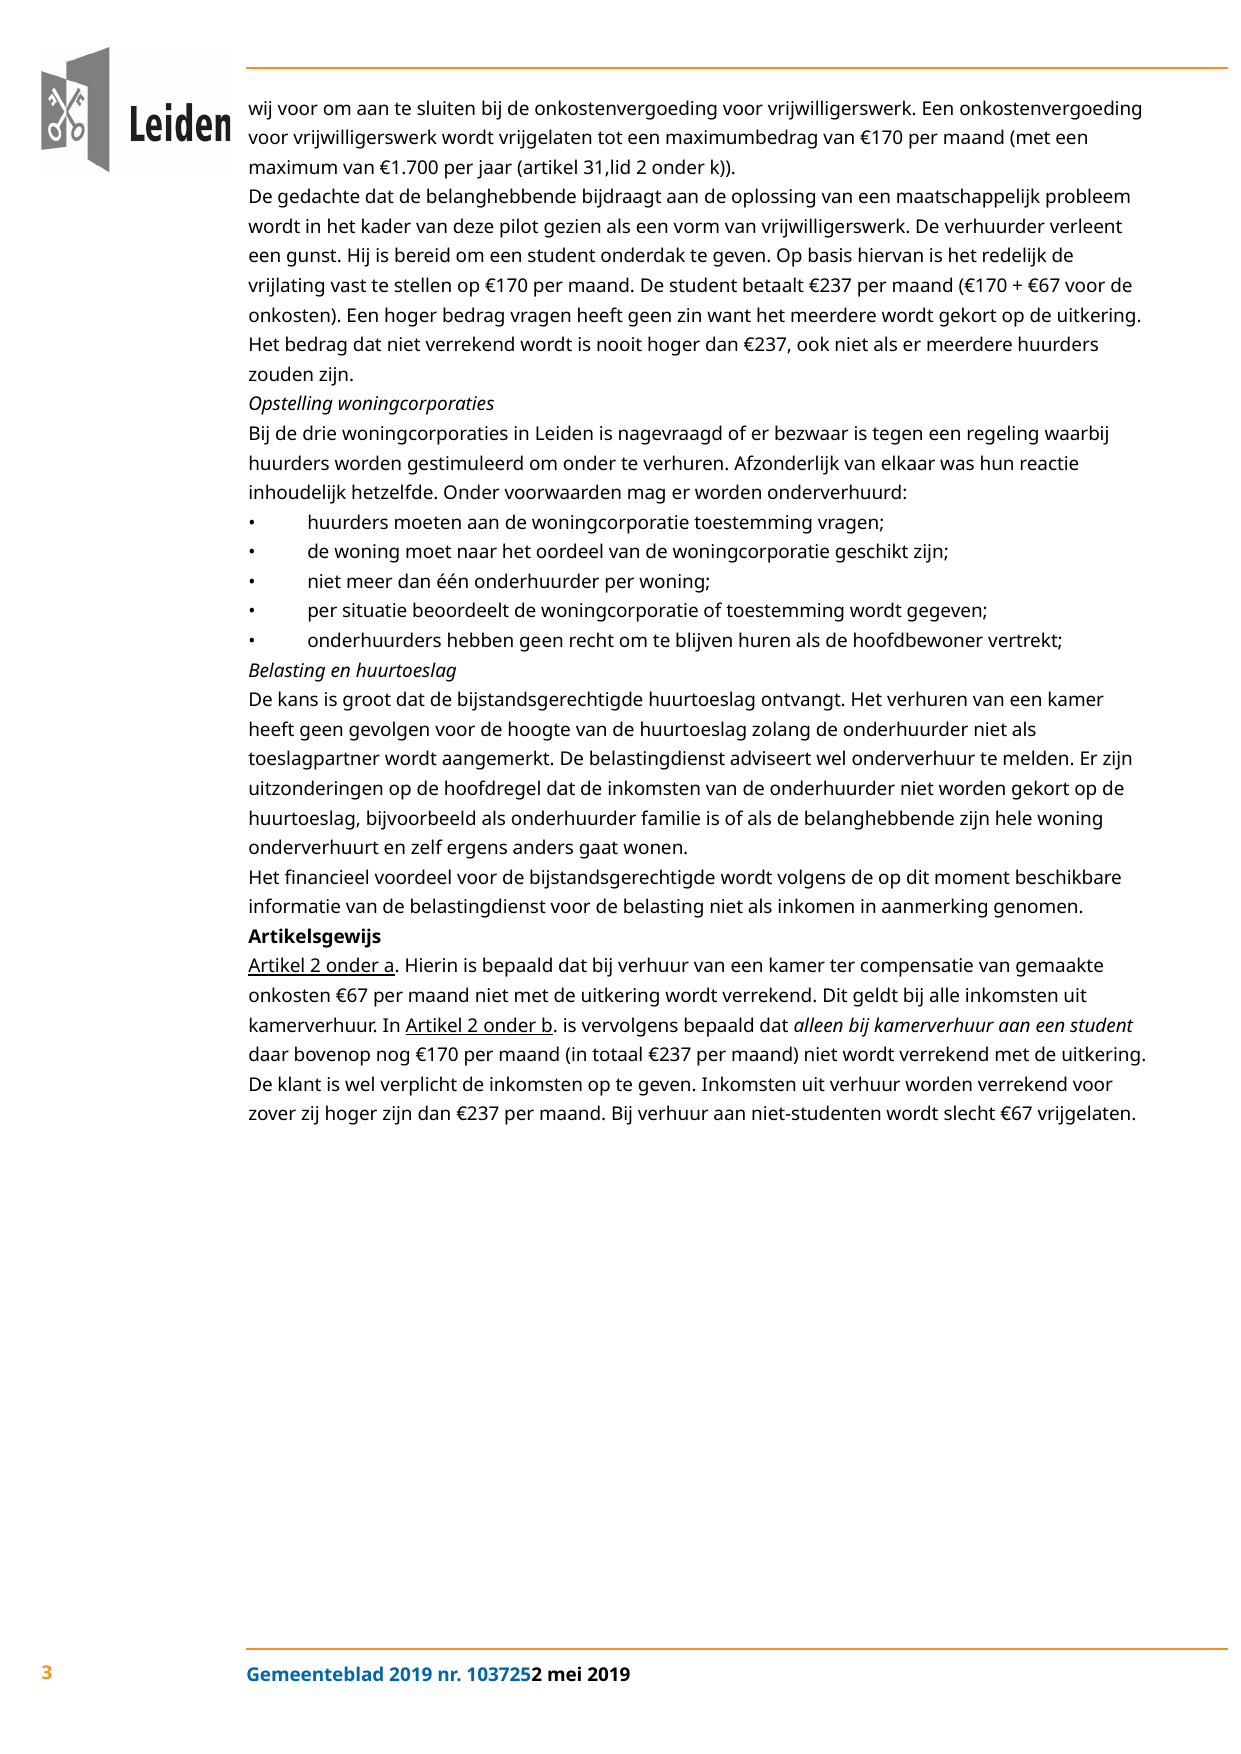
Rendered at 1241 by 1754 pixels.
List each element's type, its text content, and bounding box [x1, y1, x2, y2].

picture [41, 47, 231, 172]
text De gedachte dat de belanghebbende bijdraagt aan de oplossing van een maatschappelijk probleem wordt in het kader van deze pilot gezien als een vorm van vrijwilligerswerk. De verhuurder verleent een gunst. Hij is bereid om een student onderdak te geven. Op basis hiervan is het redelijk de vrijlating vast te stellen op €170 per maand. De student betaalt €237 per maand (€170 + €67 voor de onkosten). Een hoger bedrag vragen heeft geen zin want het meerdere wordt gekort op de uitkering. Het bedrag dat niet verrekend wordt is nooit hoger dan €237, ook niet als er meerdere huurders zouden zijn. [248, 183, 1152, 387]
text De kans is groot dat de bijstandsgerechtigde huurtoeslag ontvangt. Het verhuren van een kamer heeft geen gevolgen voor de hoogte van de huurtoeslag zolang de onderhuurder niet als toeslagpartner wordt aangemerkt. De belastingdienst adviseert wel onderverhuur te melden. Er zijn uitzonderingen op de hoofdregel dat de inkomsten van de onderhuurder niet worden gekort op de huurtoeslag, bijvoorbeeld als onderhuurder familie is of als de belanghebbende zijn hele woning onderverhuurt en zelf ergens anders gaat wonen. [248, 686, 1152, 860]
list huurders moeten aan de woningcorporatie toestemming vragen; [248, 509, 1152, 535]
text Belasting en huurtoeslag [248, 657, 1152, 683]
list niet meer dan één onderhuurder per woning; [248, 568, 1152, 594]
text wij voor om aan te sluiten bij de onkostenvergoeding voor vrijwilligerswerk. Een onkostenvergoeding voor vrijwilligerswerk wordt vrijgelaten tot een maximumbedrag van €170 per maand (met een maximum van €1.700 per jaar (artikel 31,lid 2 onder k)). [248, 95, 1152, 180]
list per situatie beoordeelt de woningcorporatie of toestemming wordt gegeven; [248, 598, 1152, 623]
text Bij de drie woningcorporaties in Leiden is nagevraagd of er bezwaar is tegen een regeling waarbij huurders worden gestimuleerd om onder te verhuren. Afzonderlijk van elkaar was hun reactie inhoudelijk hetzelfde. Onder voorwaarden mag er worden onderverhuurd: [248, 420, 1152, 505]
text Artikel 2 onder a. Hierin is bepaald dat bij verhuur van een kamer ter compensatie van gemaakte onkosten €67 per maand niet met de uitkering wordt verrekend. Dit geldt bij alle inkomsten uit kamerverhuur. In Artikel 2 onder b. is vervolgens bepaald dat alleen bij kamerverhuur aan een student daar bovenop nog €170 per maand (in totaal €237 per maand) niet wordt verrekend met de uitkering. De klant is wel verplicht de inkomsten op te geven. Inkomsten uit verhuur worden verrekend voor zover zij hoger zijn dan €237 per maand. Bij verhuur aan niet-studenten wordt slecht €67 vrijgelaten. [248, 953, 1152, 1126]
text Artikelsgewijs [248, 923, 1152, 949]
list onderhuurders hebben geen recht om te blijven huren als de hoofdbewoner vertrekt; [248, 627, 1152, 653]
text Opstelling woningcorporaties [248, 391, 1152, 416]
text Het financieel voordeel voor de bijstandsgerechtigde wordt volgens de op dit moment beschikbare informatie van de belastingdienst voor de belasting niet als inkomen in aanmerking genomen. [248, 864, 1152, 919]
list de woning moet naar het oordeel van de woningcorporatie geschikt zijn; [248, 538, 1152, 564]
